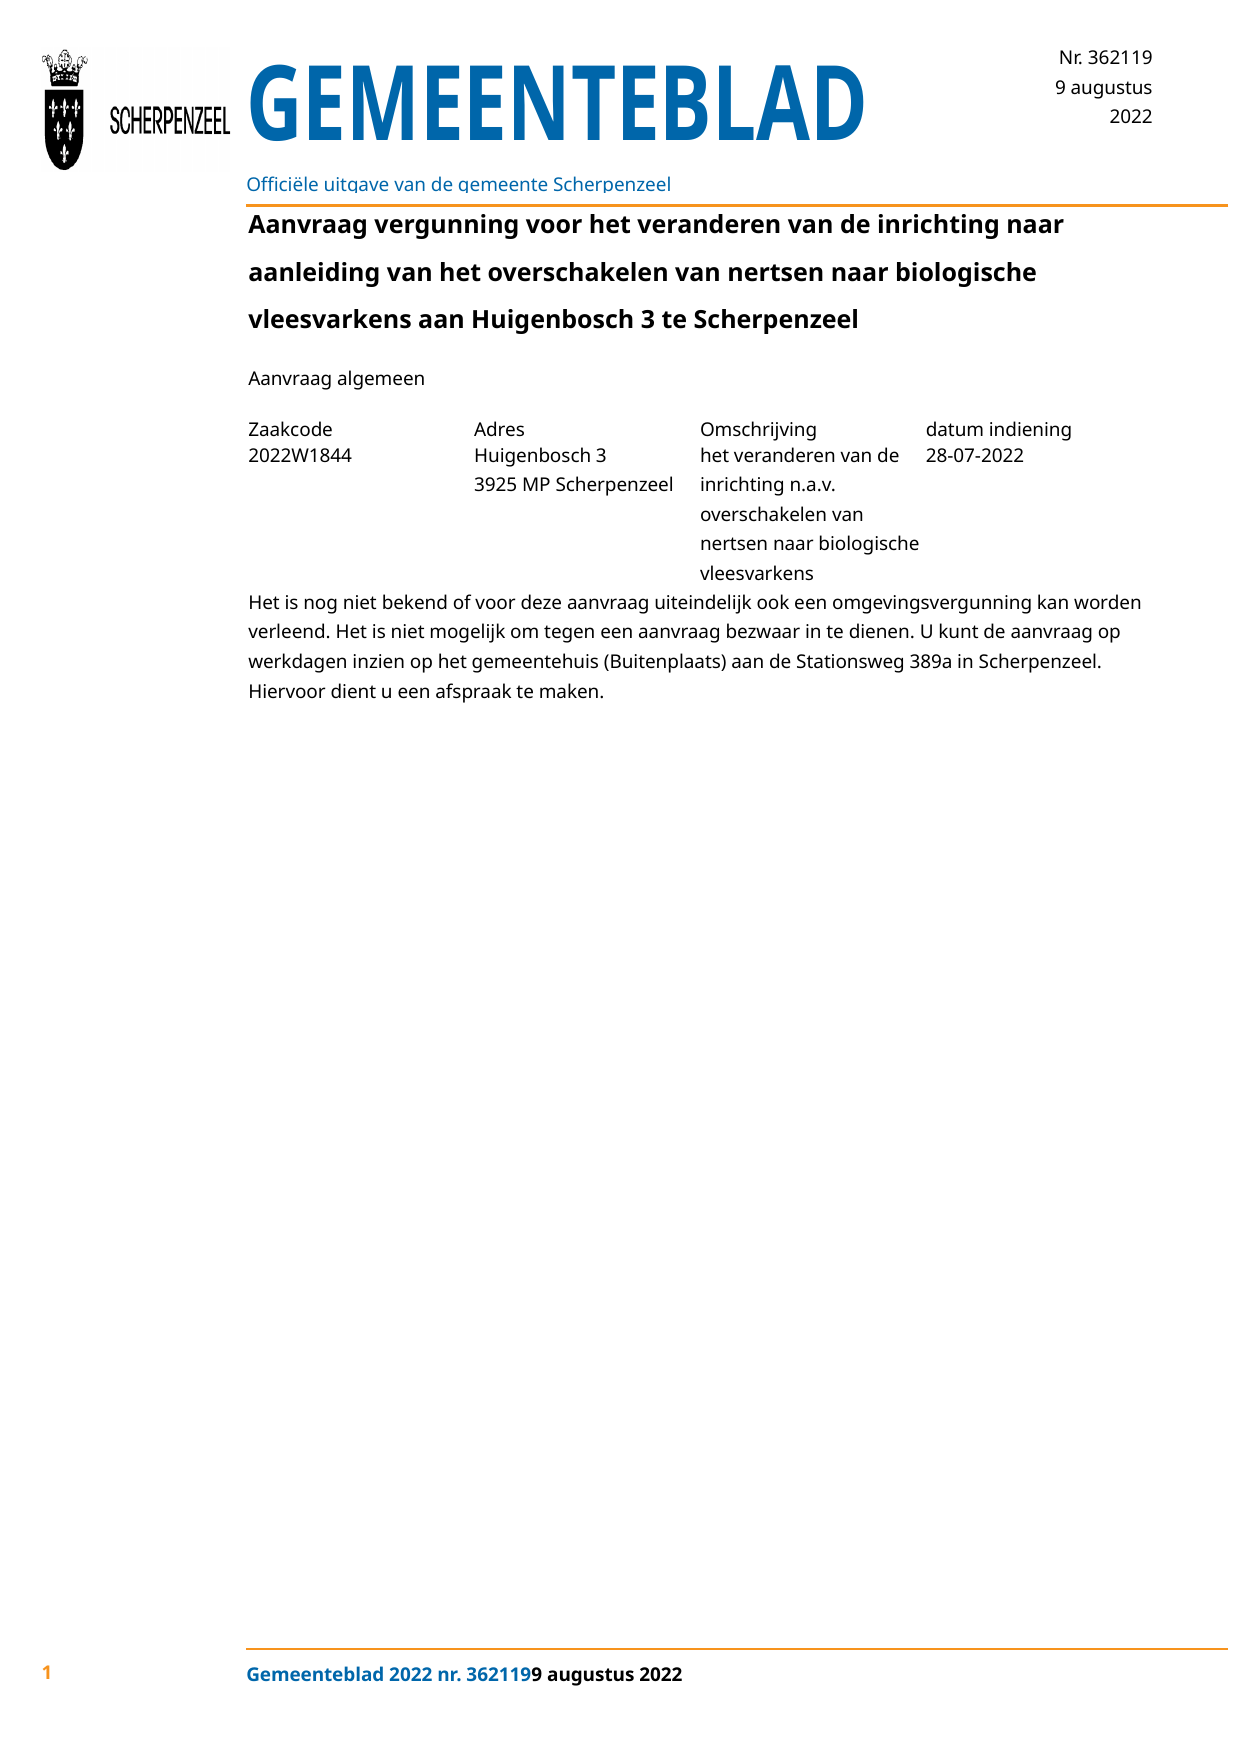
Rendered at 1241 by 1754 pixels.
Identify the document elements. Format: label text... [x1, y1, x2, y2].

text Aanvraag vergunning voor het veranderen van de inrichting naar aanleiding van het overschakelen van nertsen naar biologische vleesvarkens aan Huigenbosch 3 te Scherpenzeel [248, 207, 1152, 336]
table_header Adres [474, 416, 700, 442]
table_cell 28-07-2022 [926, 442, 1152, 586]
table_cell Huigenbosch 3 3925 MP Scherpenzeel [474, 442, 700, 586]
table_header Omschrijving [700, 416, 926, 442]
table_header Zaakcode [248, 416, 474, 442]
table_cell het veranderen van de inrichting n.a.v. overschakelen van nertsen naar biologische vleesvarkens [700, 442, 926, 586]
picture [41, 47, 231, 172]
text Aanvraag algemeen [248, 366, 1152, 391]
text Het is nog niet bekend of voor deze aanvraag uiteindelijk ook een omgevingsvergunning kan worden verleend. Het is niet mogelijk om tegen een aanvraag bezwaar in te dienen. U kunt de aanvraag op werkdagen inzien op het gemeentehuis (Buitenplaats) aan de Stationsweg 389a in Scherpenzeel. Hiervoor dient u een afspraak te maken. [248, 589, 1152, 703]
table_cell 2022W1844 [248, 442, 474, 586]
table_header datum indiening [926, 416, 1152, 442]
